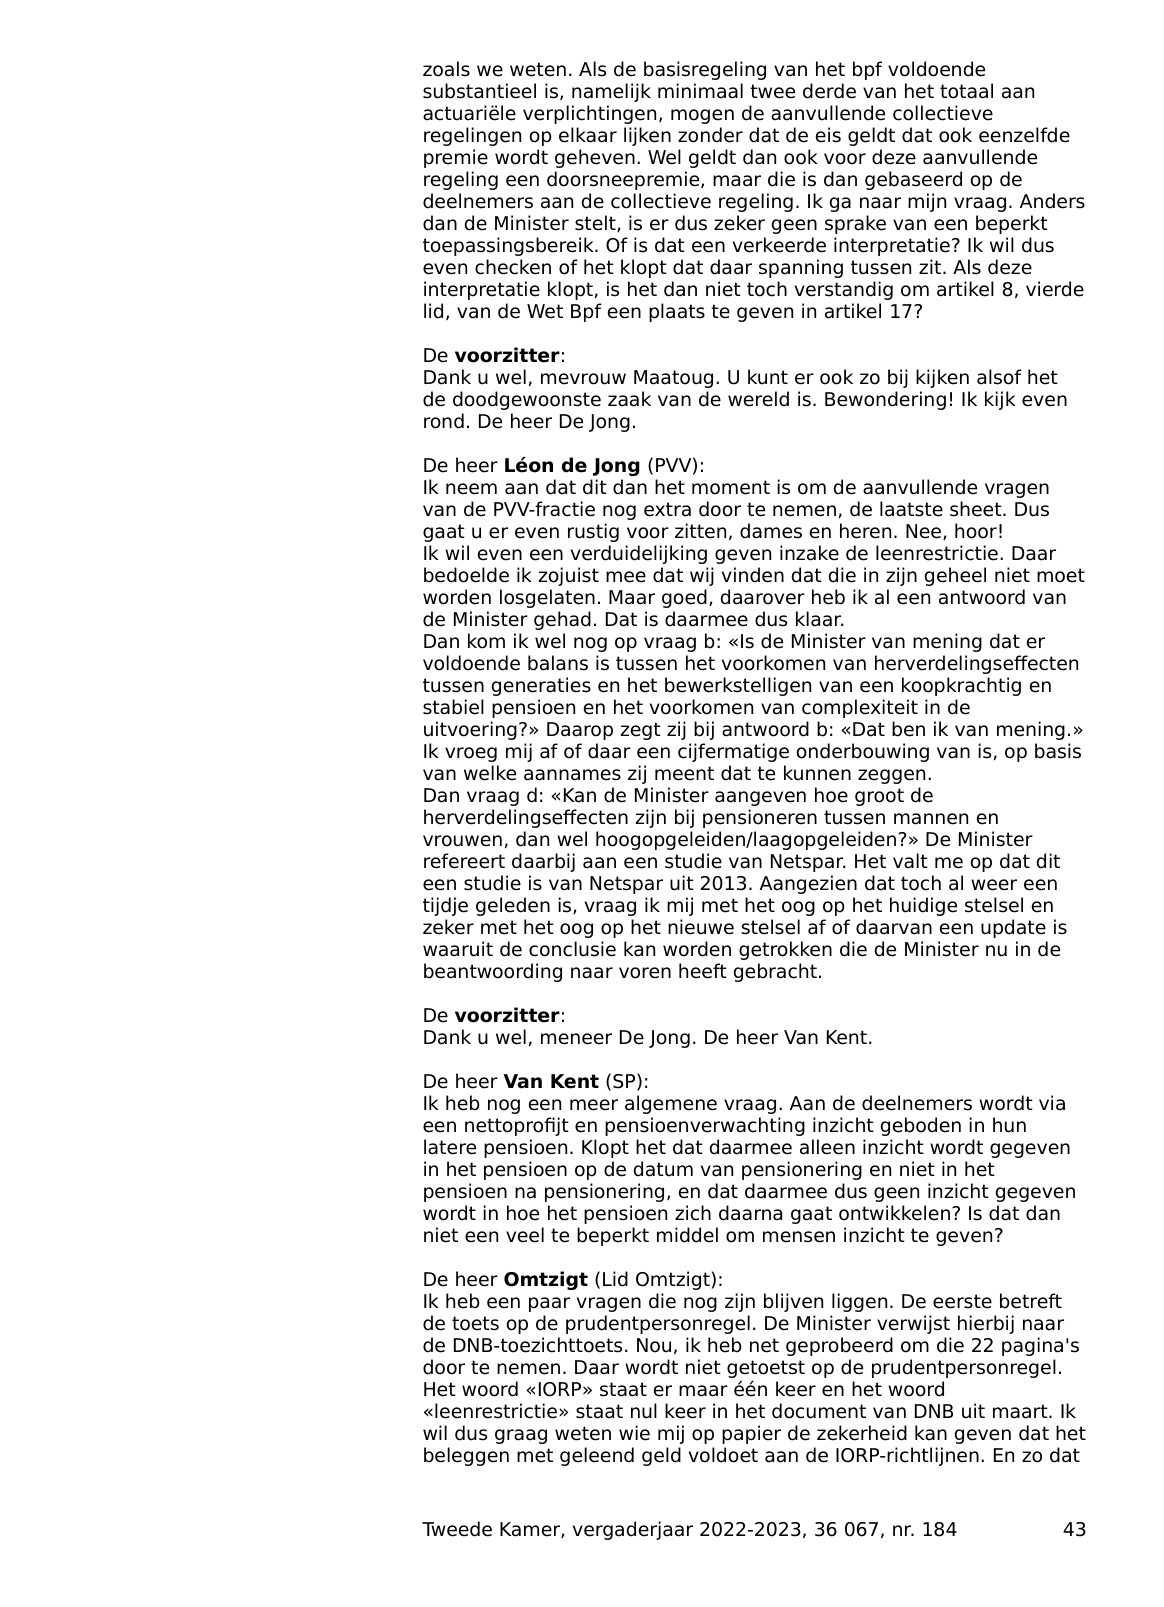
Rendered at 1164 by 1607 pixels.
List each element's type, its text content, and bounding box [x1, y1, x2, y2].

text Dan vraag d: «Kan de Minister aangeven hoe groot de herverdelingseffecten zijn bij pensioneren tussen mannen en vrouwen, dan wel hoogopgeleiden/laagopgeleiden?» De Minister refereert daarbij aan een studie van Netspar. Het valt me op dat dit een studie is van Netspar uit 2013. Aangezien dat toch al weer een tijdje geleden is, vraag ik mij met het oog op het huidige stelsel en zeker met het oog op het nieuwe stelsel af of daarvan een update is waaruit de conclusie kan worden getrokken die de Minister nu in de beantwoording naar voren heeft gebracht. [422, 785, 1087, 983]
text zoals we weten. Als de basisregeling van het bpf voldoende substantieel is, namelijk minimaal twee derde van het totaal aan actuariële verplichtingen, mogen de aanvullende collectieve regelingen op elkaar lijken zonder dat de eis geldt dat ook eenzelfde premie wordt geheven. Wel geldt dan ook voor deze aanvullende regeling een doorsneepremie, maar die is dan gebaseerd op de deelnemers aan de collectieve regeling. Ik ga naar mijn vraag. Anders dan de Minister stelt, is er dus zeker geen sprake van een beperkt toepassingsbereik. Of is dat een verkeerde interpretatie? Ik wil dus even checken of het klopt dat daar spanning tussen zit. Als deze interpretatie klopt, is het dan niet toch verstandig om artikel 8, vierde lid, van de Wet Bpf een plaats te geven in artikel 17? [422, 59, 1087, 323]
text De voorzitter: [422, 345, 1087, 367]
text Ik heb nog een meer algemene vraag. Aan de deelnemers wordt via een nettoprofijt en pensioenverwachting inzicht geboden in hun latere pensioen. Klopt het dat daarmee alleen inzicht wordt gegeven in het pensioen op de datum van pensionering en niet in het pensioen na pensionering, en dat daarmee dus geen inzicht gegeven wordt in hoe het pensioen zich daarna gaat ontwikkelen? Is dat dan niet een veel te beperkt middel om mensen inzicht te geven? [422, 1093, 1087, 1247]
text De heer Léon de Jong (PVV): [422, 455, 1087, 477]
text Dan kom ik wel nog op vraag b: «Is de Minister van mening dat er voldoende balans is tussen het voorkomen van herverdelingseffecten tussen generaties en het bewerkstelligen van een koopkrachtig en stabiel pensioen en het voorkomen van complexiteit in de uitvoering?» Daarop zegt zij bij antwoord b: «Dat ben ik van mening.» Ik vroeg mij af of daar een cijfermatige onderbouwing van is, op basis van welke aannames zij meent dat te kunnen zeggen. [422, 631, 1087, 785]
text Ik neem aan dat dit dan het moment is om de aanvullende vragen van de PVV-fractie nog extra door te nemen, de laatste sheet. Dus gaat u er even rustig voor zitten, dames en heren. Nee, hoor! [422, 477, 1087, 543]
text Ik wil even een verduidelijking geven inzake de leenrestrictie. Daar bedoelde ik zojuist mee dat wij vinden dat die in zijn geheel niet moet worden losgelaten. Maar goed, daarover heb ik al een antwoord van de Minister gehad. Dat is daarmee dus klaar. [422, 543, 1087, 631]
text De heer Omtzigt (Lid Omtzigt): [422, 1269, 1087, 1291]
text Dank u wel, mevrouw Maatoug. U kunt er ook zo bij kijken alsof het de doodgewoonste zaak van de wereld is. Bewondering! Ik kijk even rond. De heer De Jong. [422, 367, 1087, 433]
text De voorzitter: [422, 1005, 1087, 1027]
text Ik heb een paar vragen die nog zijn blijven liggen. De eerste betreft de toets op de prudentpersonregel. De Minister verwijst hierbij naar de DNB-toezichttoets. Nou, ik heb net geprobeerd om die 22 pagina's door te nemen. Daar wordt niet getoetst op de prudentpersonregel. Het woord «IORP» staat er maar één keer en het woord «leenrestrictie» staat nul keer in het document van DNB uit maart. Ik wil dus graag weten wie mij op papier de zekerheid kan geven dat het beleggen met geleend geld voldoet aan de IORP-richtlijnen. En zo dat [422, 1291, 1087, 1467]
text Dank u wel, meneer De Jong. De heer Van Kent. [422, 1027, 1087, 1049]
text De heer Van Kent (SP): [422, 1071, 1087, 1093]
